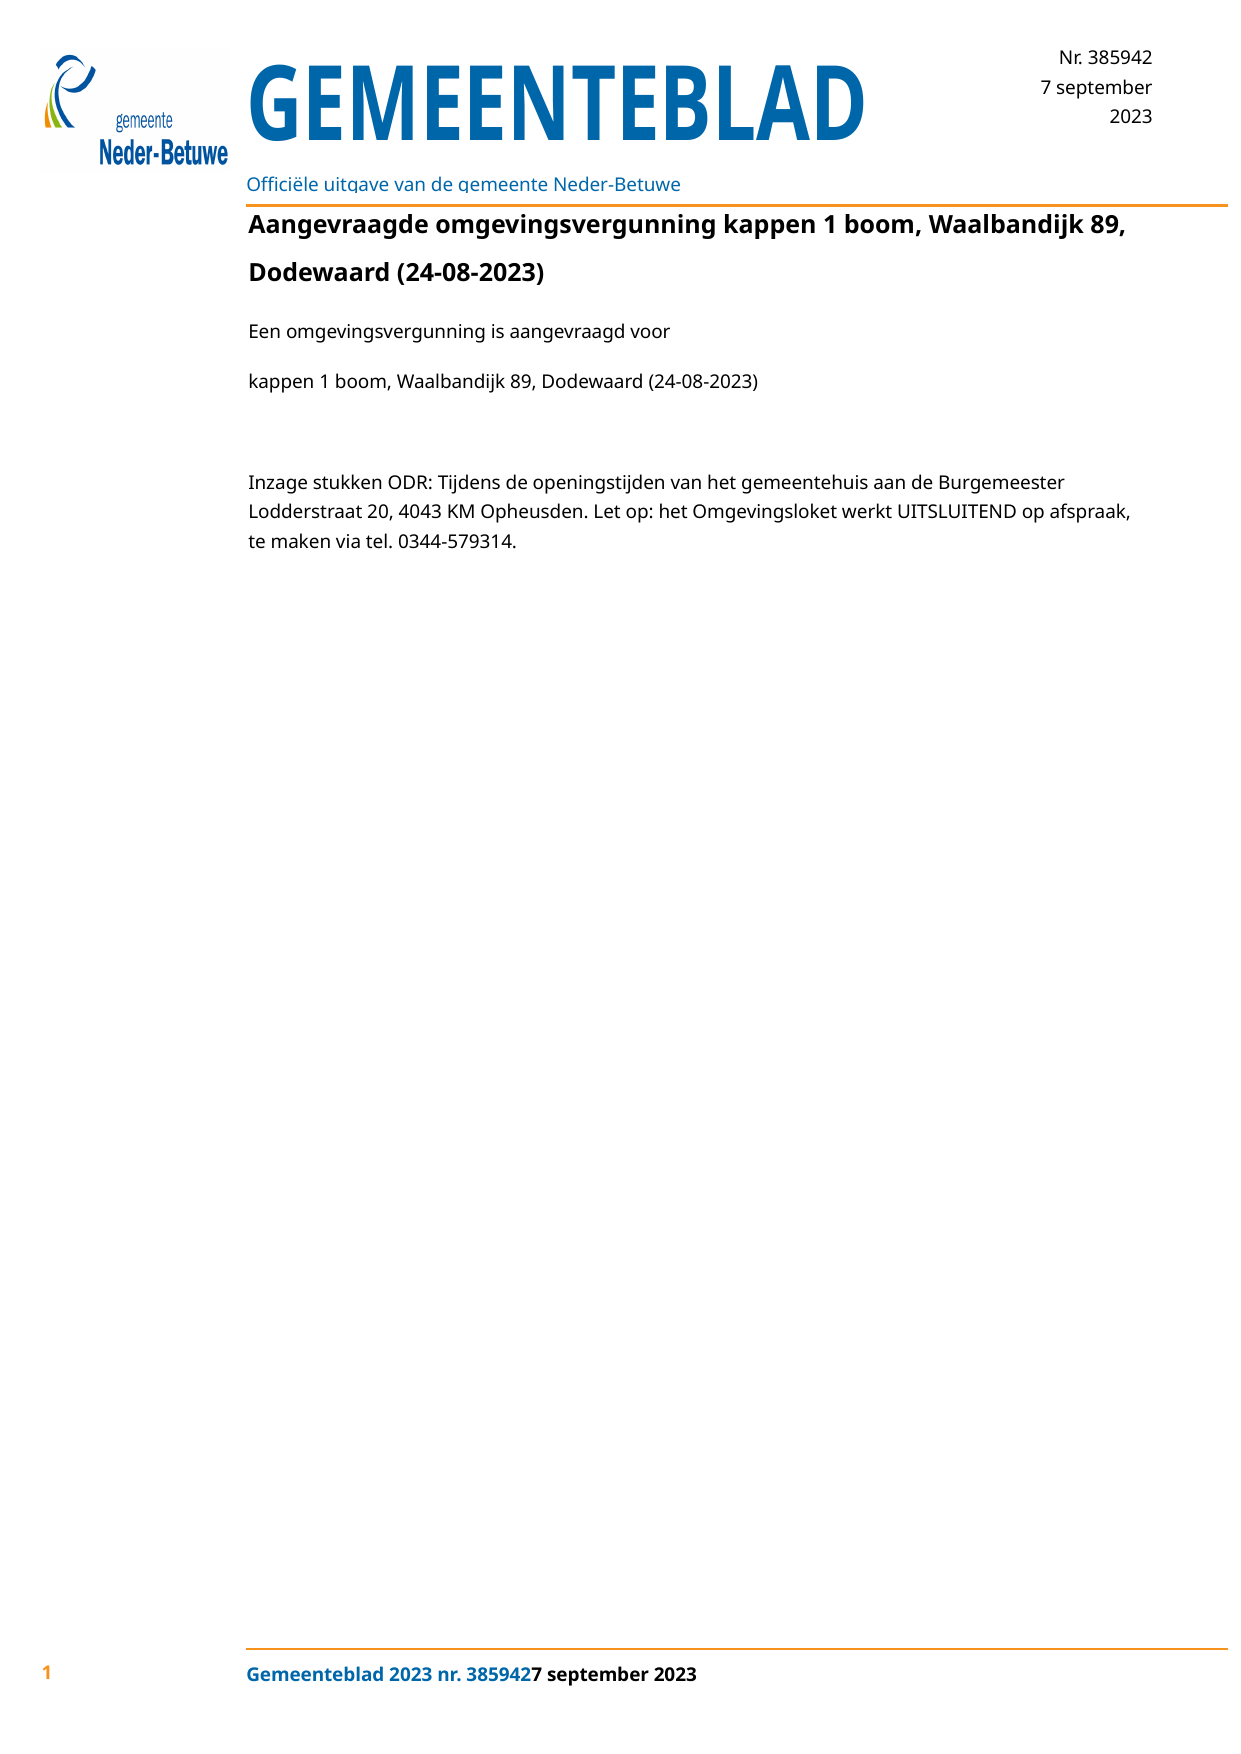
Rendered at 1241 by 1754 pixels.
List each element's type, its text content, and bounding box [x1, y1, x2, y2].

text kappen 1 boom, Waalbandijk 89, Dodewaard (24-08-2023) [248, 368, 1152, 394]
text Inzage stukken ODR: Tijdens de openingstijden van het gemeentehuis aan de Burgemeester Lodderstraat 20, 4043 KM Opheusden. Let op: het Omgevingsloket werkt UITSLUITEND op afspraak, te maken via tel. 0344-579314. [248, 469, 1152, 554]
text Aangevraagde omgevingsvergunning kappen 1 boom, Waalbandijk 89, Dodewaard (24-08-2023) [248, 207, 1152, 288]
text Een omgevingsvergunning is aangevraagd voor [248, 318, 1152, 344]
picture [41, 47, 231, 172]
